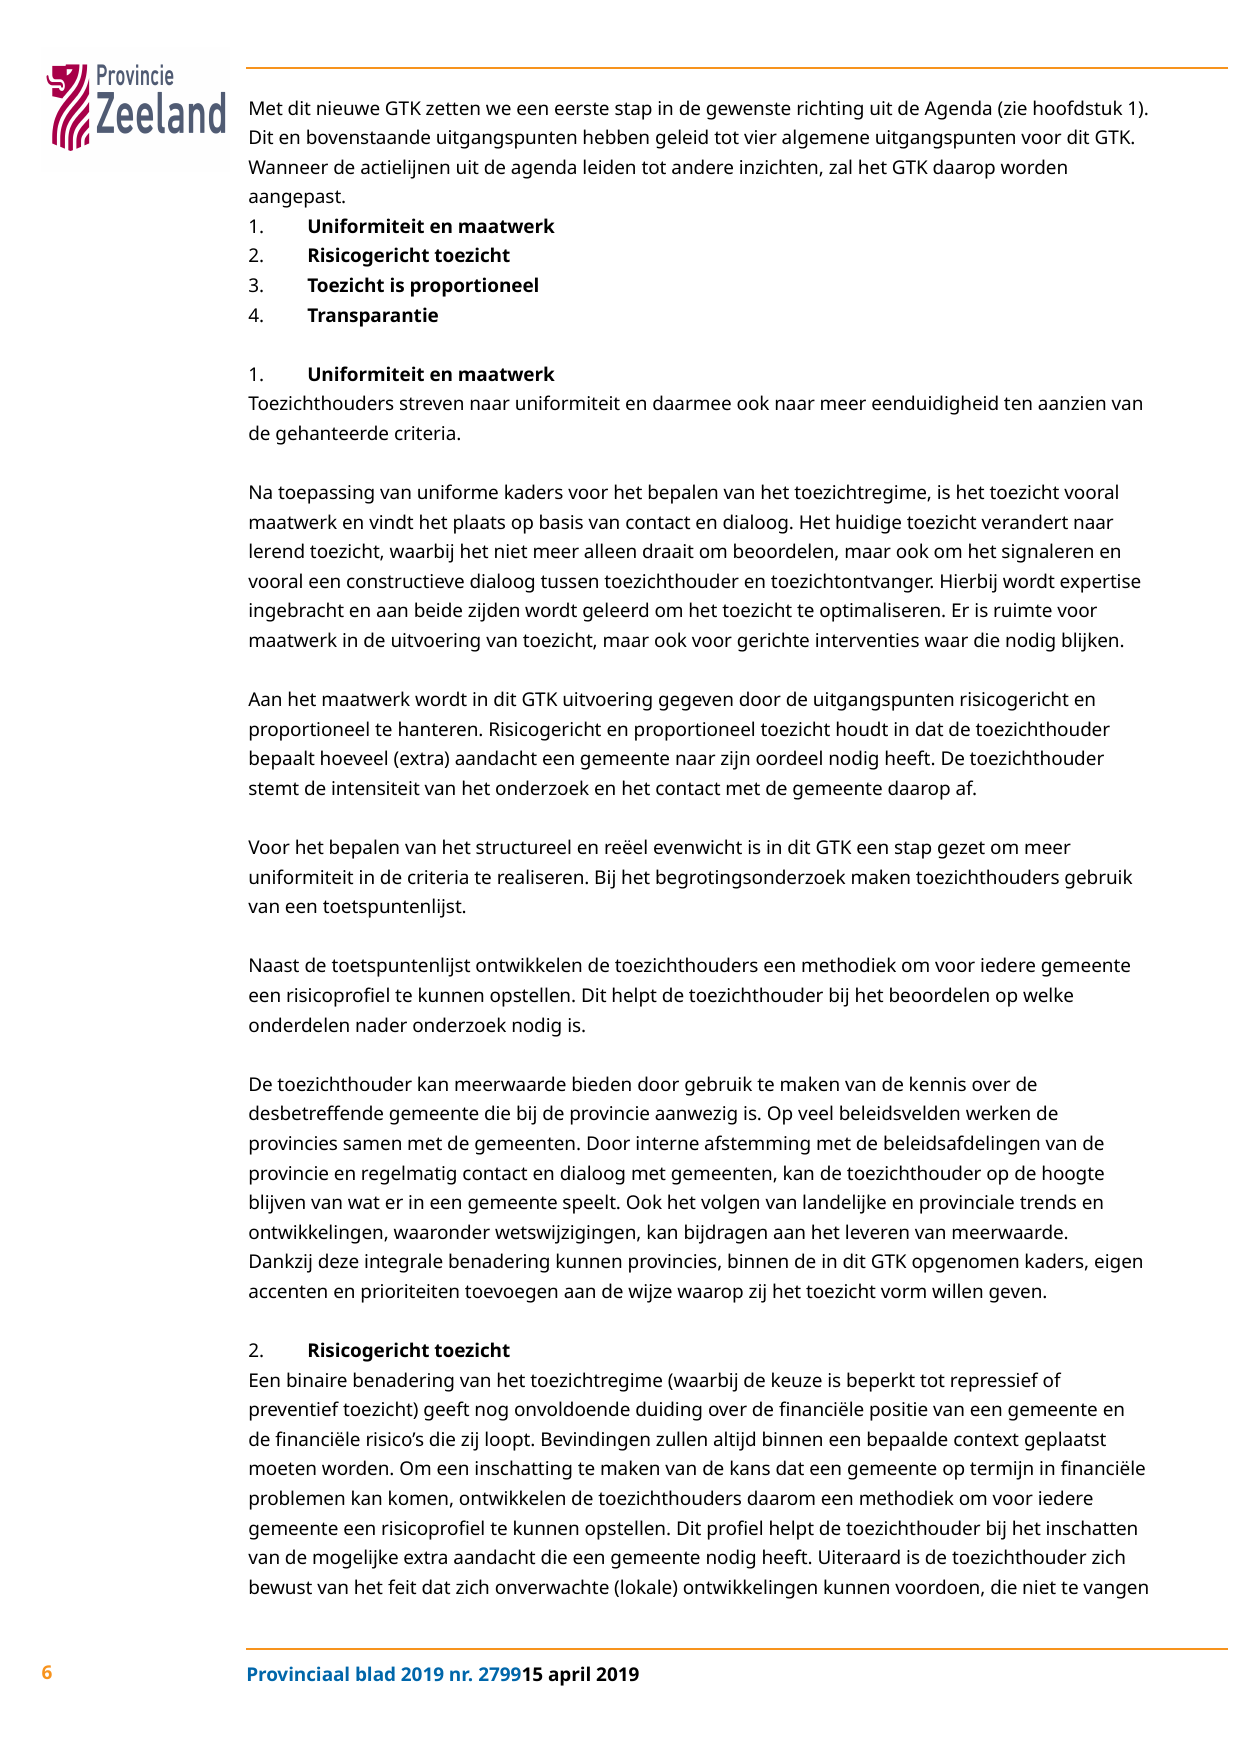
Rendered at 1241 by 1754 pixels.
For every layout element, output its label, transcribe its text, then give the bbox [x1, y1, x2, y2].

list Toezicht is proportioneel [248, 272, 1152, 298]
text Dankzij deze integrale benadering kunnen provincies, binnen de in dit GTK opgenomen kaders, eigen accenten en prioriteiten toevoegen aan de wijze waarop zij het toezicht vorm willen geven. [248, 1248, 1152, 1304]
text Toezichthouders streven naar uniformiteit en daarmee ook naar meer eenduidigheid ten aanzien van de gehanteerde criteria. [248, 391, 1152, 446]
list Risicogericht toezicht [248, 243, 1152, 268]
text Een binaire benadering van het toezichtregime (waarbij de keuze is beperkt tot repressief of preventief toezicht) geeft nog onvoldoende duiding over de financiële positie van een gemeente en de financiële risico’s die zij loopt. Bevindingen zullen altijd binnen een bepaalde context geplaatst moeten worden. Om een inschatting te maken van de kans dat een gemeente op termijn in financiële problemen kan komen, ontwikkelen de toezichthouders daarom een methodiek om voor iedere gemeente een risicoprofiel te kunnen opstellen. Dit profiel helpt de toezichthouder bij het inschatten van de mogelijke extra aandacht die een gemeente nodig heeft. Uiteraard is de toezichthouder zich bewust van het feit dat zich onverwachte (lokale) ontwikkelingen kunnen voordoen, die niet te vangen [248, 1367, 1152, 1600]
text De toezichthouder kan meerwaarde bieden door gebruik te maken van de kennis over de desbetreffende gemeente die bij de provincie aanwezig is. Op veel beleidsvelden werken de provincies samen met de gemeenten. Door interne afstemming met de beleidsafdelingen van de provincie en regelmatig contact en dialoog met gemeenten, kan de toezichthouder op de hoogte blijven van wat er in een gemeente speelt. Ook het volgen van landelijke en provinciale trends en ontwikkelingen, waaronder wetswijzigingen, kan bijdragen aan het leveren van meerwaarde. [248, 1071, 1152, 1245]
list Uniformiteit en maatwerk [248, 361, 1152, 387]
list Transparantie [248, 302, 1152, 328]
text Naast de toetspuntenlijst ontwikkelen de toezichthouders een methodiek om voor iedere gemeente een risicoprofiel te kunnen opstellen. Dit helpt de toezichthouder bij het beoordelen op welke onderdelen nader onderzoek nodig is. [248, 953, 1152, 1038]
text Na toepassing van uniforme kaders voor het bepalen van het toezichtregime, is het toezicht vooral maatwerk en vindt het plaats op basis van contact en dialoog. Het huidige toezicht verandert naar lerend toezicht, waarbij het niet meer alleen draait om beoordelen, maar ook om het signaleren en vooral een constructieve dialoog tussen toezichthouder en toezichtontvanger. Hierbij wordt expertise ingebracht en aan beide zijden wordt geleerd om het toezicht te optimaliseren. Er is ruimte voor maatwerk in de uitvoering van toezicht, maar ook voor gerichte interventies waar die nodig blijken. [248, 479, 1152, 653]
text Met dit nieuwe GTK zetten we een eerste stap in de gewenste richting uit de Agenda (zie hoofdstuk 1). Dit en bovenstaande uitgangspunten hebben geleid tot vier algemene uitgangspunten voor dit GTK. Wanneer de actielijnen uit de agenda leiden tot andere inzichten, zal het GTK daarop worden aangepast. [248, 95, 1152, 209]
list Risicogericht toezicht [248, 1337, 1152, 1363]
list Uniformiteit en maatwerk [248, 213, 1152, 239]
picture [41, 47, 231, 172]
text Voor het bepalen van het structureel en reëel evenwicht is in dit GTK een stap gezet om meer uniformiteit in de criteria te realiseren. Bij het begrotingsonderzoek maken toezichthouders gebruik van een toetspuntenlijst. [248, 834, 1152, 919]
text Aan het maatwerk wordt in dit GTK uitvoering gegeven door de uitgangspunten risicogericht en proportioneel te hanteren. Risicogericht en proportioneel toezicht houdt in dat de toezichthouder bepaalt hoeveel (extra) aandacht een gemeente naar zijn oordeel nodig heeft. De toezichthouder stemt de intensiteit van het onderzoek en het contact met de gemeente daarop af. [248, 686, 1152, 801]
